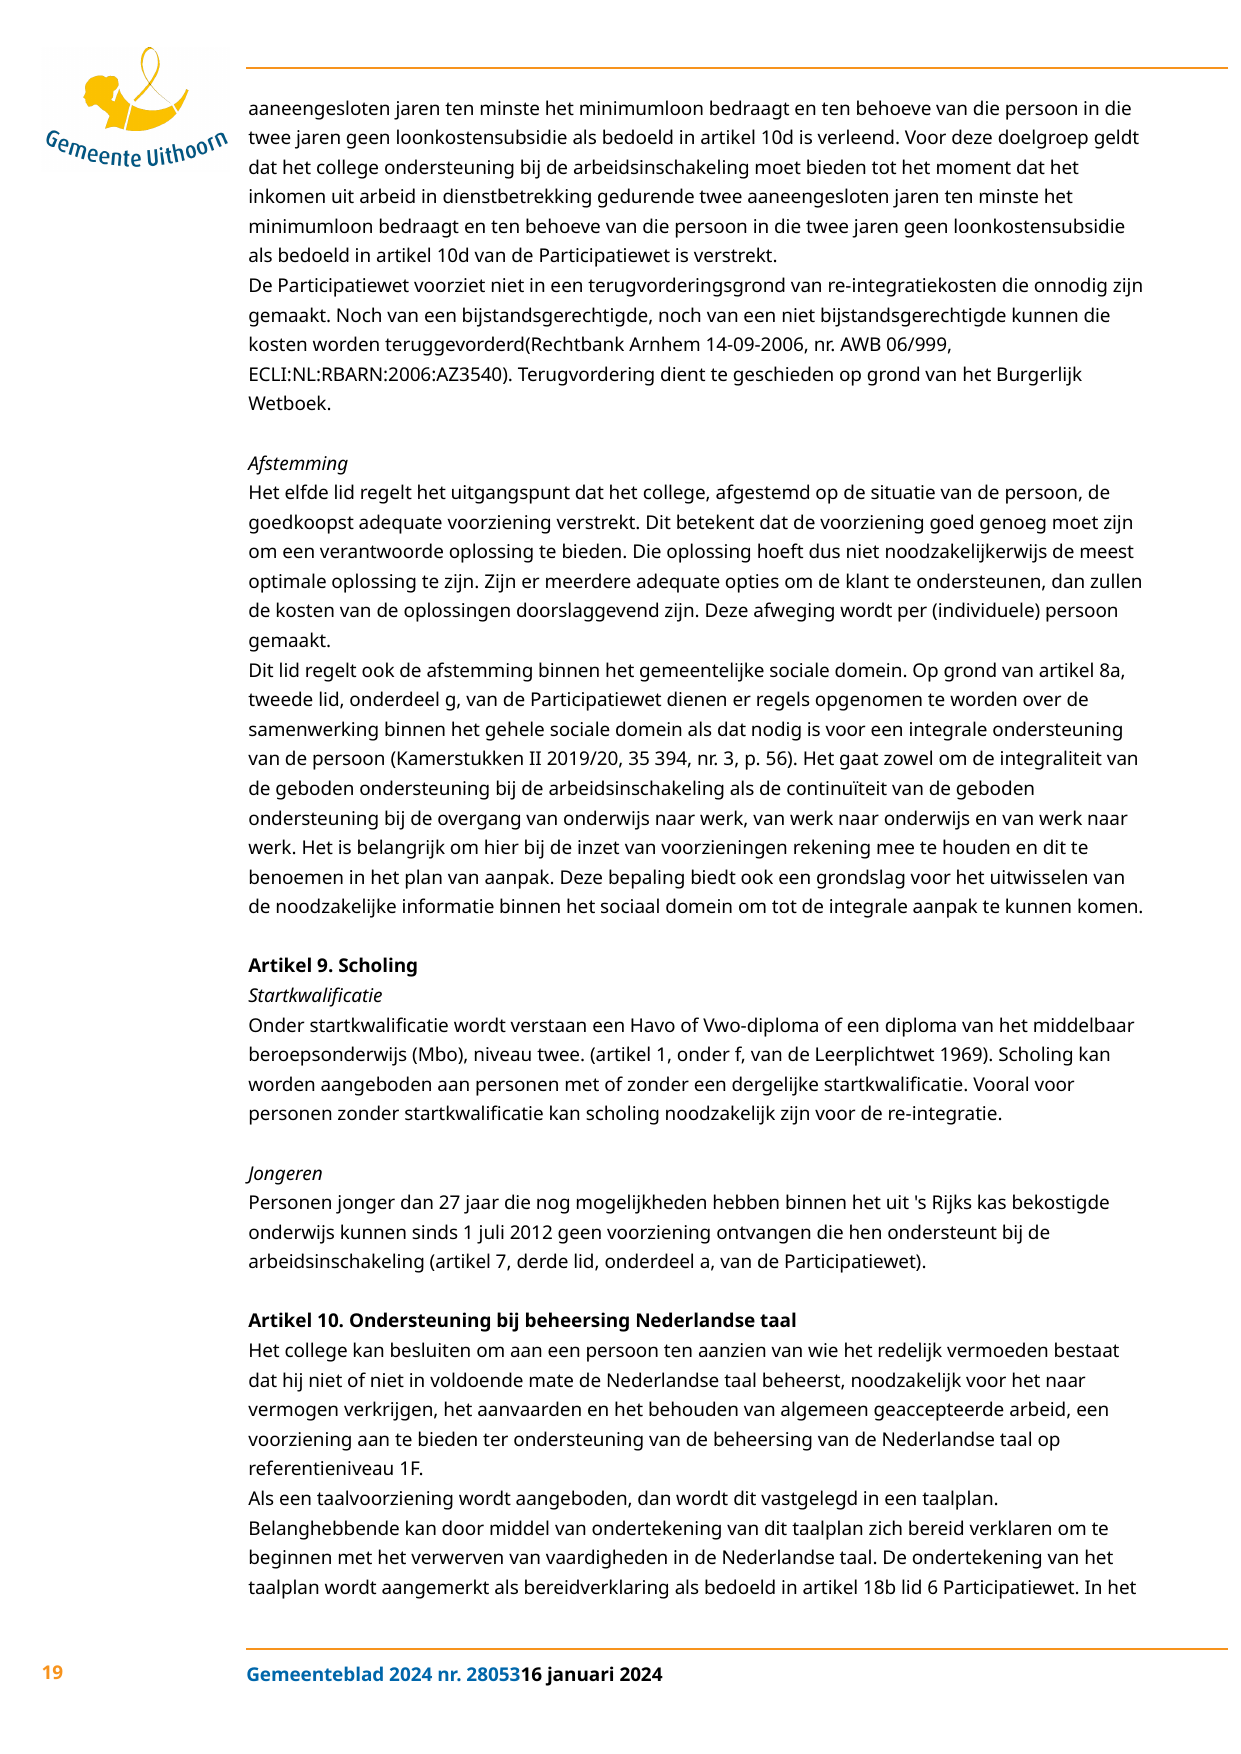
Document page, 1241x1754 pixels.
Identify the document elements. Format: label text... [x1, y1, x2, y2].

text Het college kan besluiten om aan een persoon ten aanzien van wie het redelijk vermoeden bestaat dat hij niet of niet in voldoende mate de Nederlandse taal beheerst, noodzakelijk voor het naar vermogen verkrijgen, het aanvaarden en het behouden van algemeen geaccepteerde arbeid, een voorziening aan te bieden ter ondersteuning van de beheersing van de Nederlandse taal op referentieniveau 1F. [248, 1337, 1152, 1481]
text aaneengesloten jaren ten minste het minimumloon bedraagt en ten behoeve van die persoon in die twee jaren geen loonkostensubsidie als bedoeld in artikel 10d is verleend. Voor deze doelgroep geldt dat het college ondersteuning bij de arbeidsinschakeling moet bieden tot het moment dat het inkomen uit arbeid in dienstbetrekking gedurende twee aaneengesloten jaren ten minste het minimumloon bedraagt en ten behoeve van die persoon in die twee jaren geen loonkostensubsidie als bedoeld in artikel 10d van de Participatiewet is verstrekt. [248, 95, 1152, 268]
text Onder startkwalificatie wordt verstaan een Havo of Vwo-diploma of een diploma van het middelbaar beroepsonderwijs (Mbo), niveau twee. (artikel 1, onder f, van de Leerplichtwet 1969). Scholing kan worden aangeboden aan personen met of zonder een dergelijke startkwalificatie. Vooral voor personen zonder startkwalificatie kan scholing noodzakelijk zijn voor de re-integratie. [248, 1012, 1152, 1126]
text Personen jonger dan 27 jaar die nog mogelijkheden hebben binnen het uit 's Rijks kas bekostigde onderwijs kunnen sinds 1 juli 2012 geen voorziening ontvangen die hen ondersteunt bij de arbeidsinschakeling (artikel 7, derde lid, onderdeel a, van de Participatiewet). [248, 1189, 1152, 1274]
text Afstemming [248, 450, 1152, 476]
text De Participatiewet voorziet niet in een terugvorderingsgrond van re-integratiekosten die onnodig zijn gemaakt. Noch van een bijstandsgerechtigde, noch van een niet bijstandsgerechtigde kunnen die kosten worden teruggevorderd(Rechtbank Arnhem 14-09-2006, nr. AWB 06/999, ECLI:NL:RBARN:2006:AZ3540). Terugvordering dient te geschieden op grond van het Burgerlijk Wetboek. [248, 272, 1152, 416]
text Jongeren [248, 1160, 1152, 1186]
text Artikel 9. Scholing [248, 953, 1152, 978]
text Als een taalvoorziening wordt aangeboden, dan wordt dit vastgelegd in een taalplan. Belanghebbende kan door middel van ondertekening van dit taalplan zich bereid verklaren om te beginnen met het verwerven van vaardigheden in de Nederlandse taal. De ondertekening van het taalplan wordt aangemerkt als bereidverklaring als bedoeld in artikel 18b lid 6 Participatiewet. In het [248, 1485, 1152, 1600]
text Startkwalificatie [248, 982, 1152, 1008]
text Artikel 10. Ondersteuning bij beheersing Nederlandse taal [248, 1308, 1152, 1333]
picture [41, 47, 231, 172]
text Het elfde lid regelt het uitgangspunt dat het college, afgestemd op de situatie van de persoon, de goedkoopst adequate voorziening verstrekt. Dit betekent dat de voorziening goed genoeg moet zijn om een verantwoorde oplossing te bieden. Die oplossing hoeft dus niet noodzakelijkerwijs de meest optimale oplossing te zijn. Zijn er meerdere adequate opties om de klant te ondersteunen, dan zullen de kosten van de oplossingen doorslaggevend zijn. Deze afweging wordt per (individuele) persoon gemaakt. [248, 479, 1152, 653]
text Dit lid regelt ook de afstemming binnen het gemeentelijke sociale domein. Op grond van artikel 8a, tweede lid, onderdeel g, van de Participatiewet dienen er regels opgenomen te worden over de samenwerking binnen het gehele sociale domein als dat nodig is voor een integrale ondersteuning van de persoon (Kamerstukken II 2019/20, 35 394, nr. 3, p. 56). Het gaat zowel om de integraliteit van de geboden ondersteuning bij de arbeidsinschakeling als de continuïteit van de geboden ondersteuning bij de overgang van onderwijs naar werk, van werk naar onderwijs en van werk naar werk. Het is belangrijk om hier bij de inzet van voorzieningen rekening mee te houden en dit te benoemen in het plan van aanpak. Deze bepaling biedt ook een grondslag voor het uitwisselen van de noodzakelijke informatie binnen het sociaal domein om tot de integrale aanpak te kunnen komen. [248, 657, 1152, 919]
